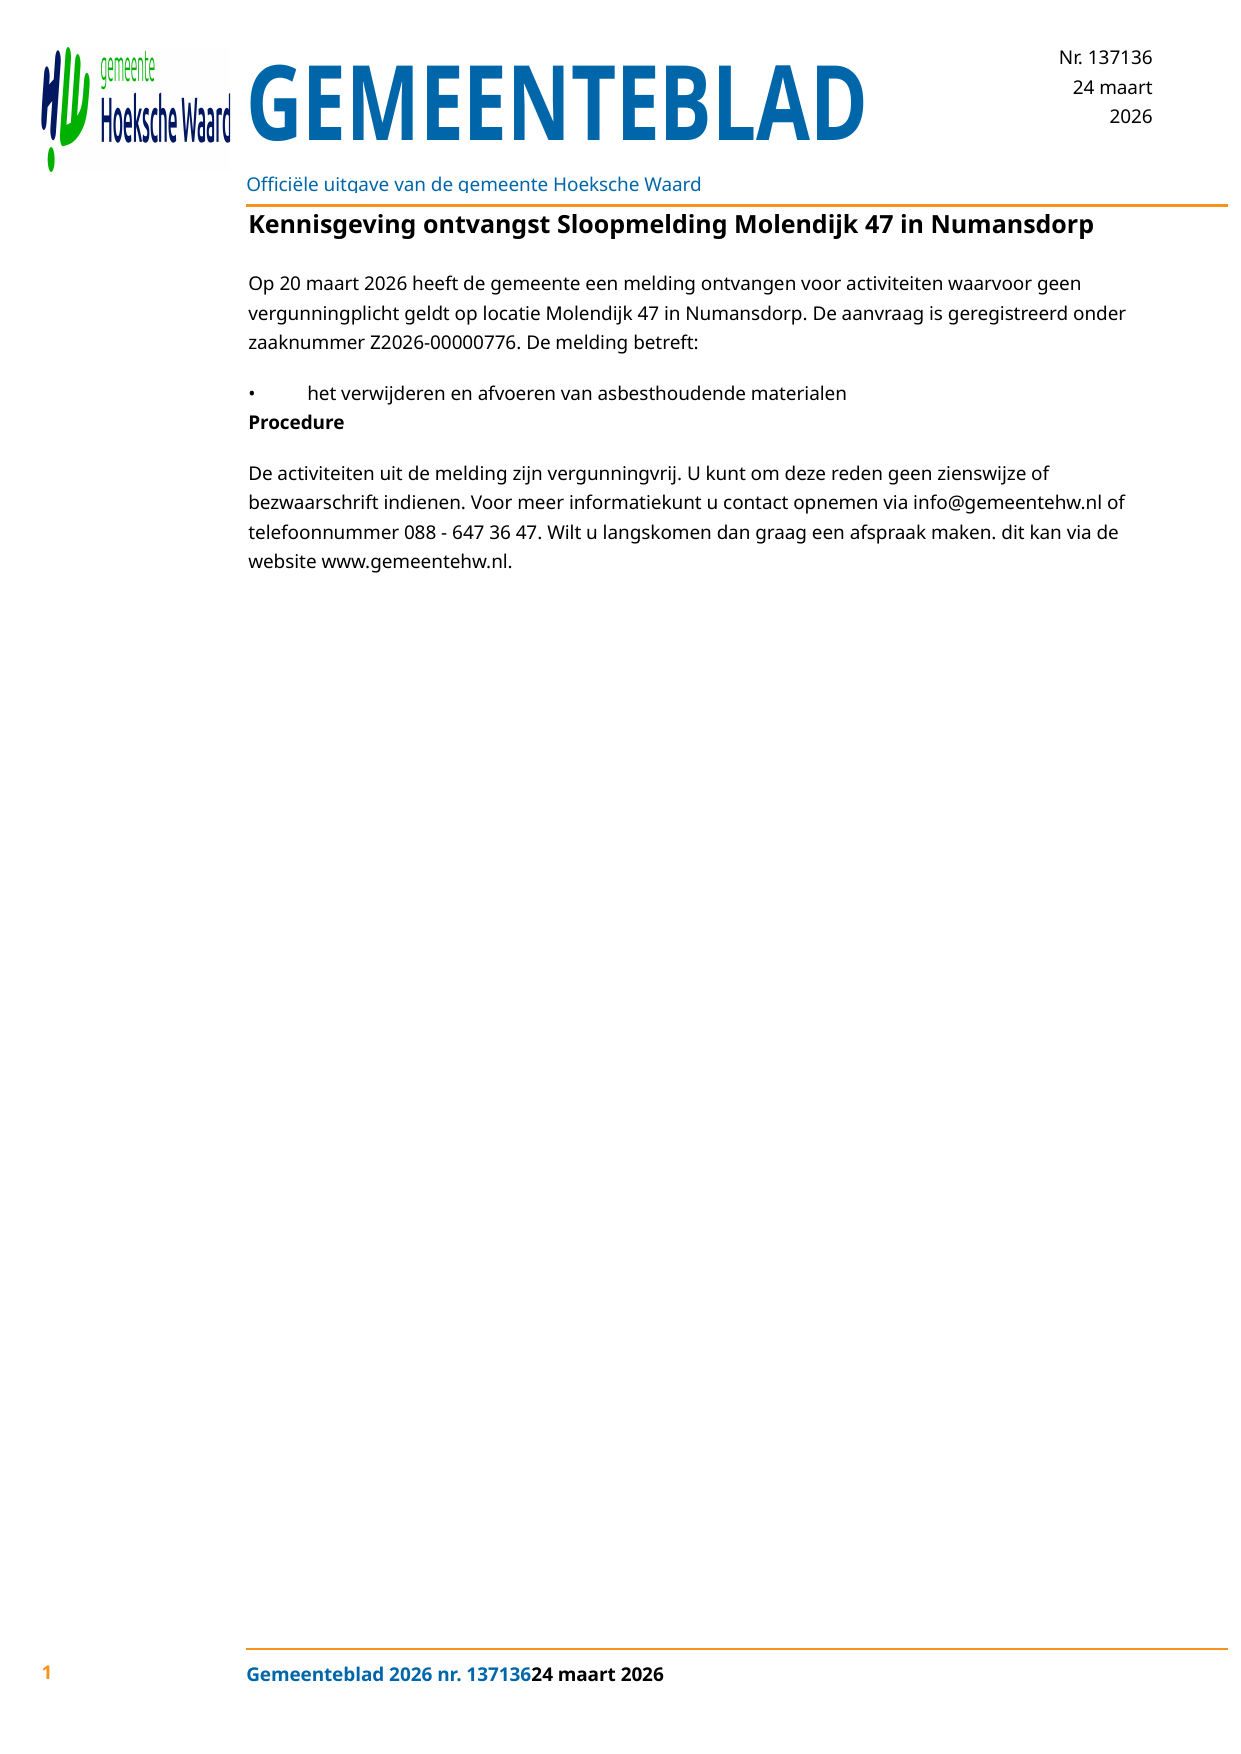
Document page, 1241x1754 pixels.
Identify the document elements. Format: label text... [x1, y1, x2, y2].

picture [41, 47, 231, 172]
text Kennisgeving ontvangst Sloopmelding Molendijk 47 in Numansdorp [248, 207, 1152, 241]
text Op 20 maart 2026 heeft de gemeente een melding ontvangen voor activiteiten waarvoor geen vergunningplicht geldt op locatie Molendijk 47 in Numansdorp. De aanvraag is geregistreerd onder zaaknummer Z2026-00000776. De melding betreft: [248, 270, 1152, 355]
text De activiteiten uit de melding zijn vergunningvrij. U kunt om deze reden geen zienswijze of bezwaarschrift indienen. Voor meer informatiekunt u contact opnemen via info@gemeentehw.nl of telefoonnummer 088 - 647 36 47. Wilt u langskomen dan graag een afspraak maken. dit kan via de website www.gemeentehw.nl. [248, 460, 1152, 574]
text Procedure [248, 409, 1152, 435]
list het verwijderen en afvoeren van asbesthoudende materialen [248, 380, 1152, 406]
